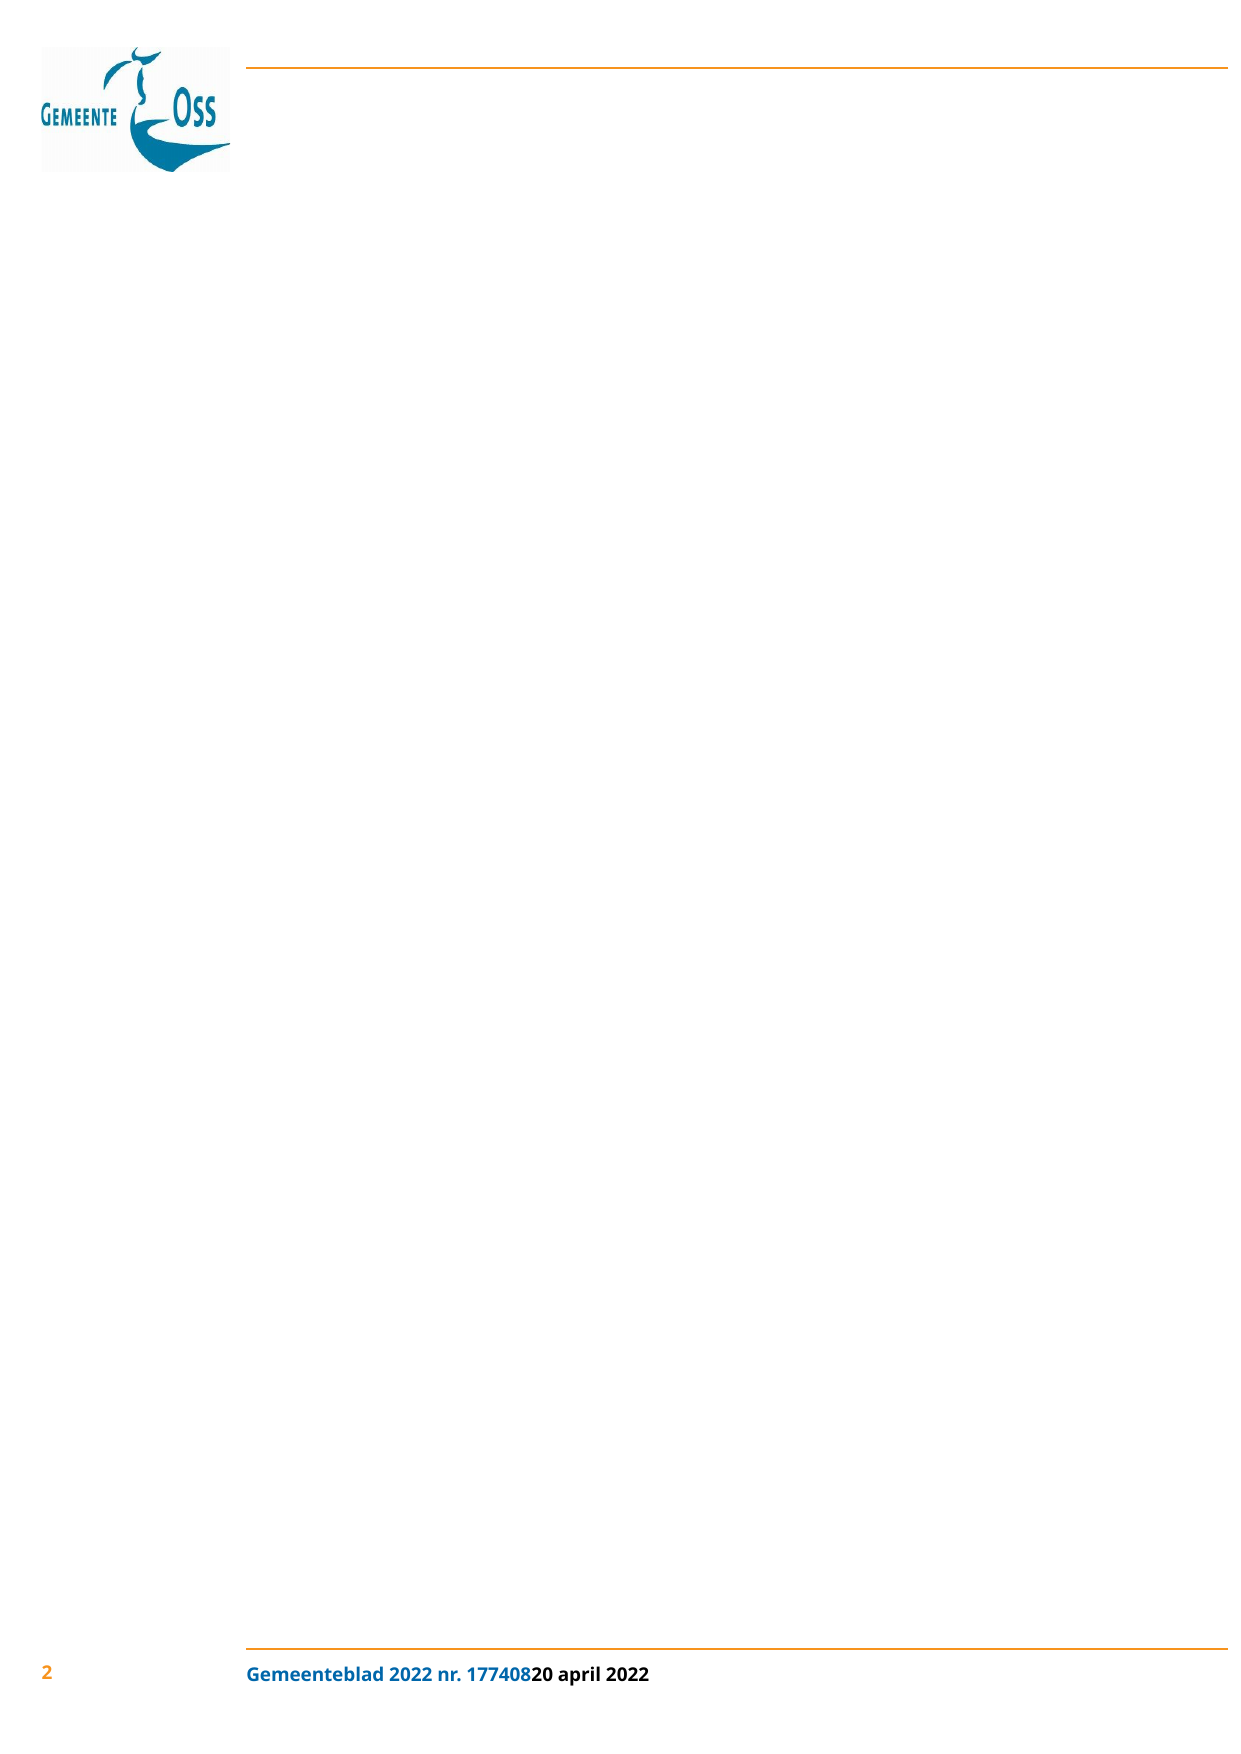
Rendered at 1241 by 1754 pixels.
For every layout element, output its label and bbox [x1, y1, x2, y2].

picture [41, 47, 231, 172]
